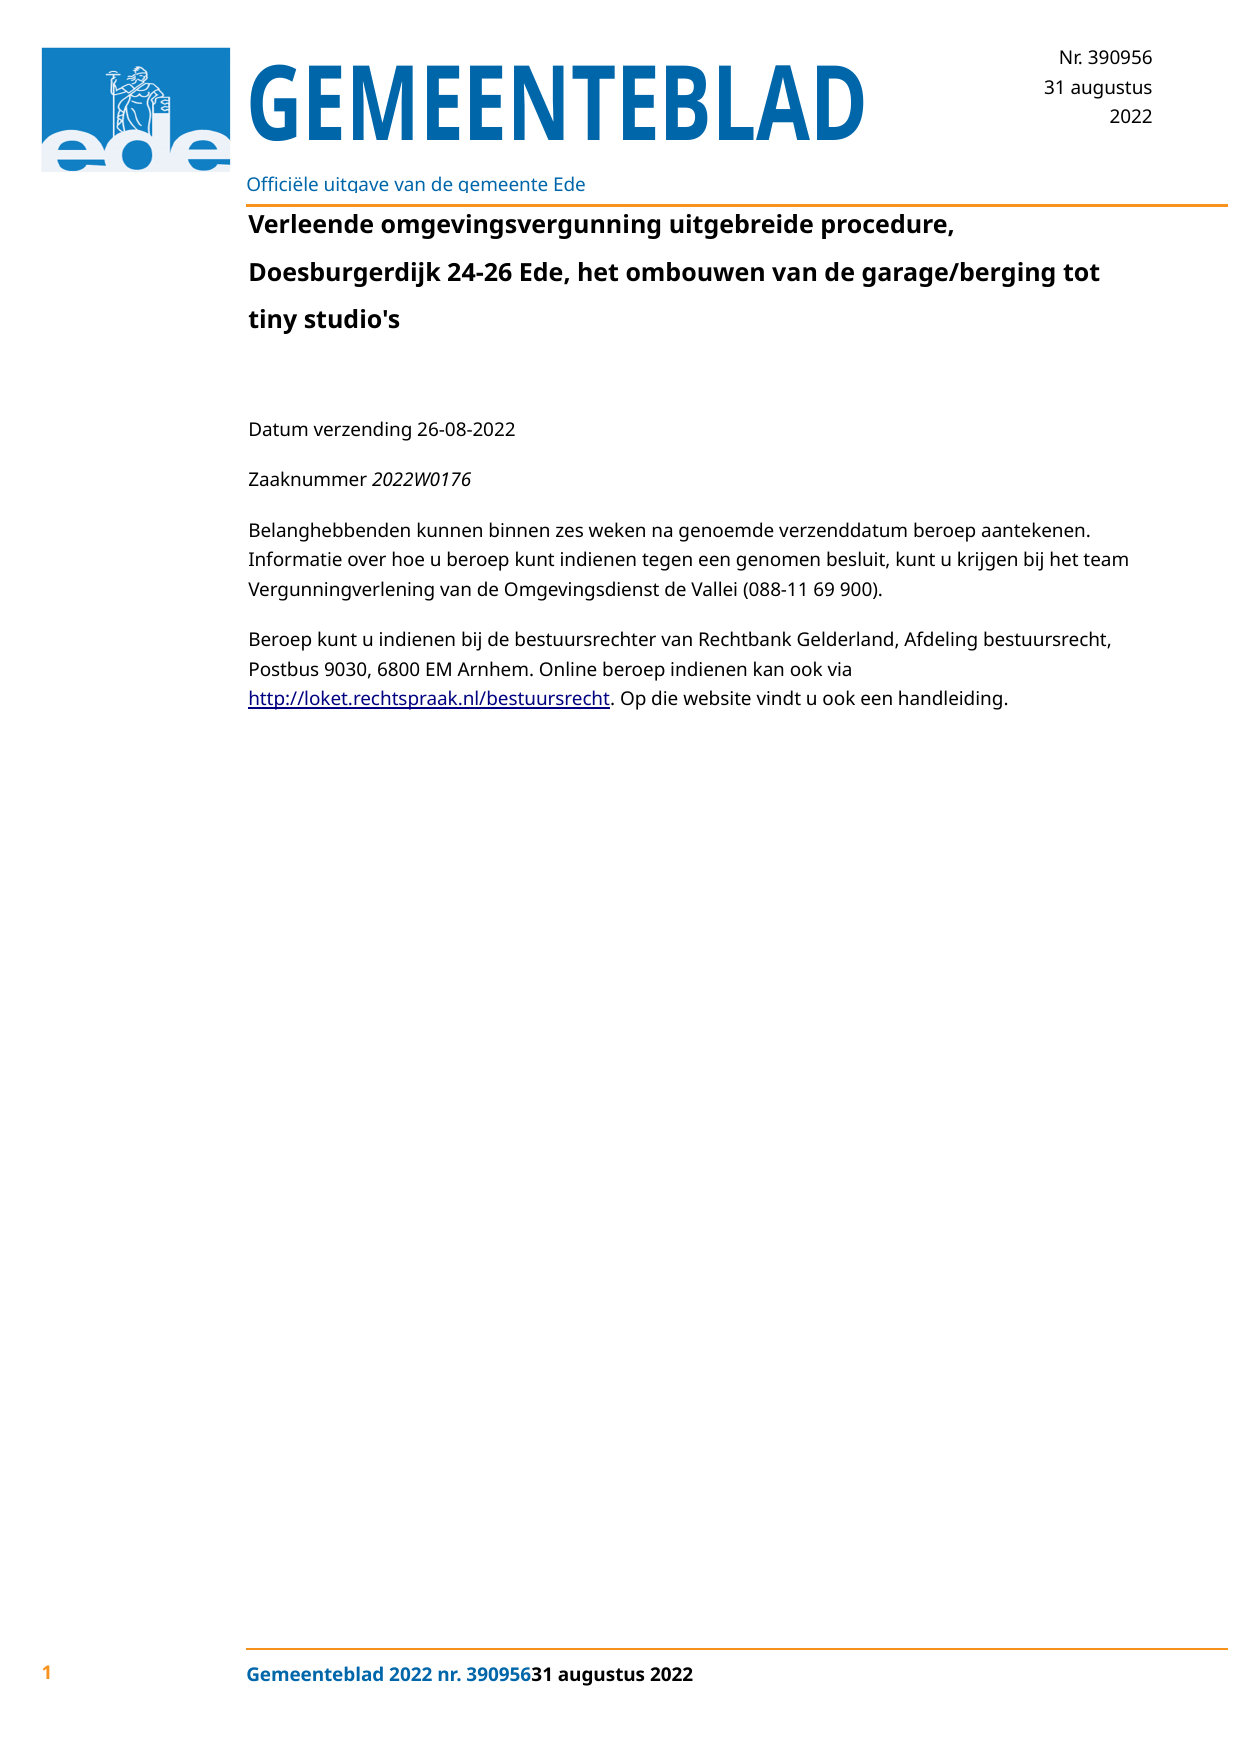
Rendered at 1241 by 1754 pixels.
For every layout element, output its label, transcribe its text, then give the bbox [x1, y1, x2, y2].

picture [41, 47, 231, 172]
text Verleende omgevingsvergunning uitgebreide procedure, Doesburgerdijk 24-26 Ede, het ombouwen van de garage/berging tot tiny studio's [248, 207, 1152, 336]
text Datum verzending 26-08-2022 [248, 416, 1152, 442]
text Beroep kunt u indienen bij de bestuursrechter van Rechtbank Gelderland, Afdeling bestuursrecht, Postbus 9030, 6800 EM Arnhem. Online beroep indienen kan ook via http://loket.rechtspraak.nl/bestuursrecht. Op die website vindt u ook een handleiding. [248, 626, 1152, 711]
text Belanghebbenden kunnen binnen zes weken na genoemde verzenddatum beroep aantekenen. Informatie over hoe u beroep kunt indienen tegen een genomen besluit, kunt u krijgen bij het team Vergunningverlening van de Omgevingsdienst de Vallei (088-11 69 900). [248, 517, 1152, 602]
text Zaaknummer 2022W0176 [248, 466, 1152, 492]
